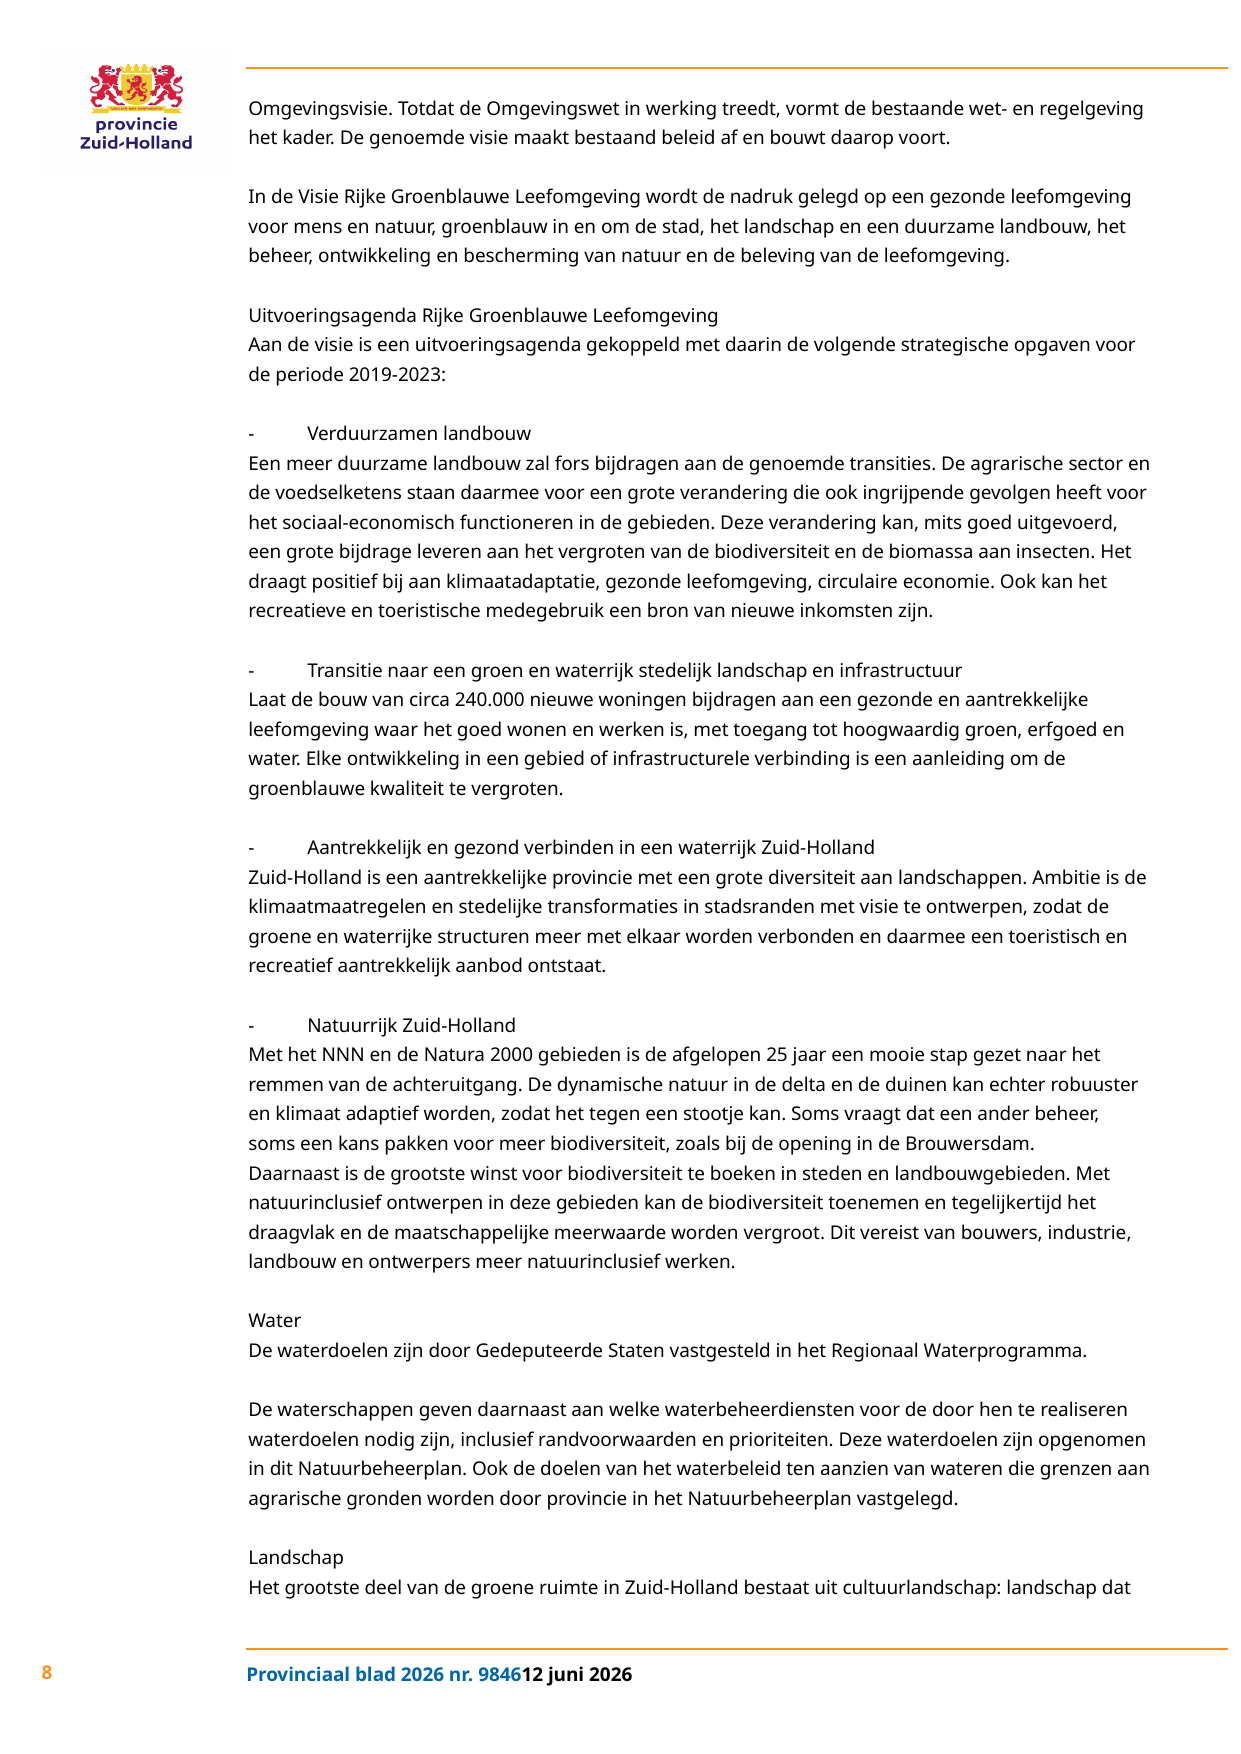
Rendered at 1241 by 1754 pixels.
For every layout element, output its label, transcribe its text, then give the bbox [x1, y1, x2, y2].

text Uitvoeringsagenda Rijke Groenblauwe Leefomgeving [248, 302, 1152, 328]
text Het grootste deel van de groene ruimte in Zuid-Holland bestaat uit cultuurlandschap: landschap dat [248, 1574, 1152, 1600]
text Water [248, 1308, 1152, 1333]
text Zuid-Holland is een aantrekkelijke provincie met een grote diversiteit aan landschappen. Ambitie is de klimaatmaatregelen en stedelijke transformaties in stadsranden met visie te ontwerpen, zodat de groene en waterrijke structuren meer met elkaar worden verbonden en daarmee een toeristisch en recreatief aantrekkelijk aanbod ontstaat. [248, 864, 1152, 978]
text De waterschappen geven daarnaast aan welke waterbeheerdiensten voor de door hen te realiseren waterdoelen nodig zijn, inclusief randvoorwaarden en prioriteiten. Deze waterdoelen zijn opgenomen in dit Natuurbeheerplan. Ook de doelen van het waterbeleid ten aanzien van wateren die grenzen aan agrarische gronden worden door provincie in het Natuurbeheerplan vastgelegd. [248, 1396, 1152, 1511]
text Daarnaast is de grootste winst voor biodiversiteit te boeken in steden en landbouwgebieden. Met natuurinclusief ontwerpen in deze gebieden kan de biodiversiteit toenemen en tegelijkertijd het draagvlak en de maatschappelijke meerwaarde worden vergroot. Dit vereist van bouwers, industrie, landbouw en ontwerpers meer natuurinclusief werken. [248, 1160, 1152, 1274]
text Aan de visie is een uitvoeringsagenda gekoppeld met daarin de volgende strategische opgaven voor de periode 2019-2023: [248, 331, 1152, 387]
text Landschap [248, 1544, 1152, 1570]
text Omgevingsvisie. Totdat de Omgevingswet in werking treedt, vormt de bestaande wet- en regelgeving het kader. De genoemde visie maakt bestaand beleid af en bouwt daarop voort. [248, 95, 1152, 150]
list Natuurrijk Zuid-Holland [248, 1012, 1152, 1038]
list Transitie naar een groen en waterrijk stedelijk landschap en infrastructuur [248, 657, 1152, 683]
list Aantrekkelijk en gezond verbinden in een waterrijk Zuid-Holland [248, 834, 1152, 860]
picture [41, 47, 231, 172]
text Een meer duurzame landbouw zal fors bijdragen aan de genoemde transities. De agrarische sector en de voedselketens staan daarmee voor een grote verandering die ook ingrijpende gevolgen heeft voor het sociaal-economisch functioneren in de gebieden. Deze verandering kan, mits goed uitgevoerd, een grote bijdrage leveren aan het vergroten van de biodiversiteit en de biomassa aan insecten. Het draagt positief bij aan klimaatadaptatie, gezonde leefomgeving, circulaire economie. Ook kan het recreatieve en toeristische medegebruik een bron van nieuwe inkomsten zijn. [248, 450, 1152, 623]
text De waterdoelen zijn door Gedeputeerde Staten vastgesteld in het Regionaal Waterprogramma. [248, 1337, 1152, 1363]
text In de Visie Rijke Groenblauwe Leefomgeving wordt de nadruk gelegd op een gezonde leefomgeving voor mens en natuur, groenblauw in en om de stad, het landschap en een duurzame landbouw, het beheer, ontwikkeling en bescherming van natuur en de beleving van de leefomgeving. [248, 183, 1152, 268]
list Verduurzamen landbouw [248, 420, 1152, 446]
text Met het NNN en de Natura 2000 gebieden is de afgelopen 25 jaar een mooie stap gezet naar het remmen van de achteruitgang. De dynamische natuur in de delta en de duinen kan echter robuuster en klimaat adaptief worden, zodat het tegen een stootje kan. Soms vraagt dat een ander beheer, soms een kans pakken voor meer biodiversiteit, zoals bij de opening in de Brouwersdam. [248, 1041, 1152, 1156]
text Laat de bouw van circa 240.000 nieuwe woningen bijdragen aan een gezonde en aantrekkelijke leefomgeving waar het goed wonen en werken is, met toegang tot hoogwaardig groen, erfgoed en water. Elke ontwikkeling in een gebied of infrastructurele verbinding is een aanleiding om de groenblauwe kwaliteit te vergroten. [248, 686, 1152, 801]
